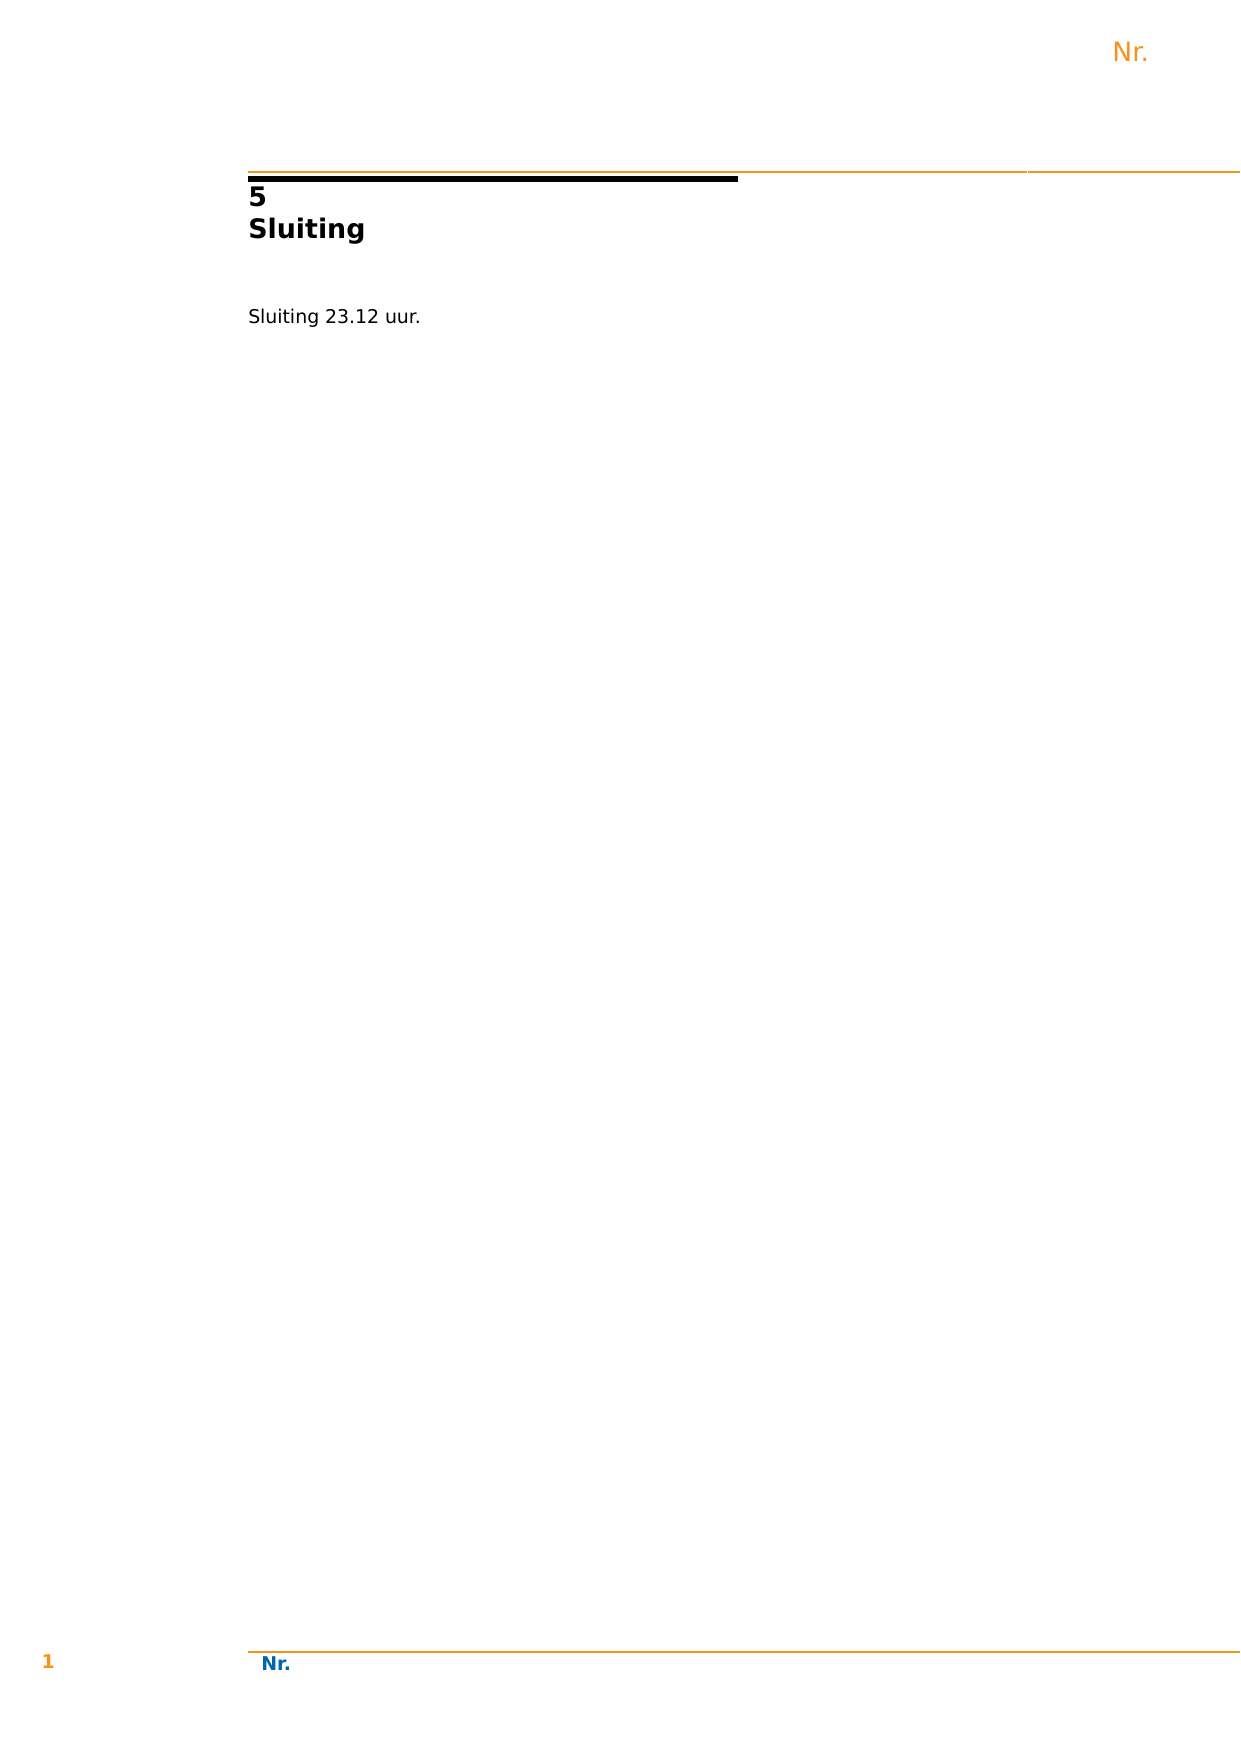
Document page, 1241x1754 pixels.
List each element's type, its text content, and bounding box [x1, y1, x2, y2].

text Sluiting 23.12 uur. [248, 306, 691, 328]
title 5 Sluiting [248, 182, 691, 244]
